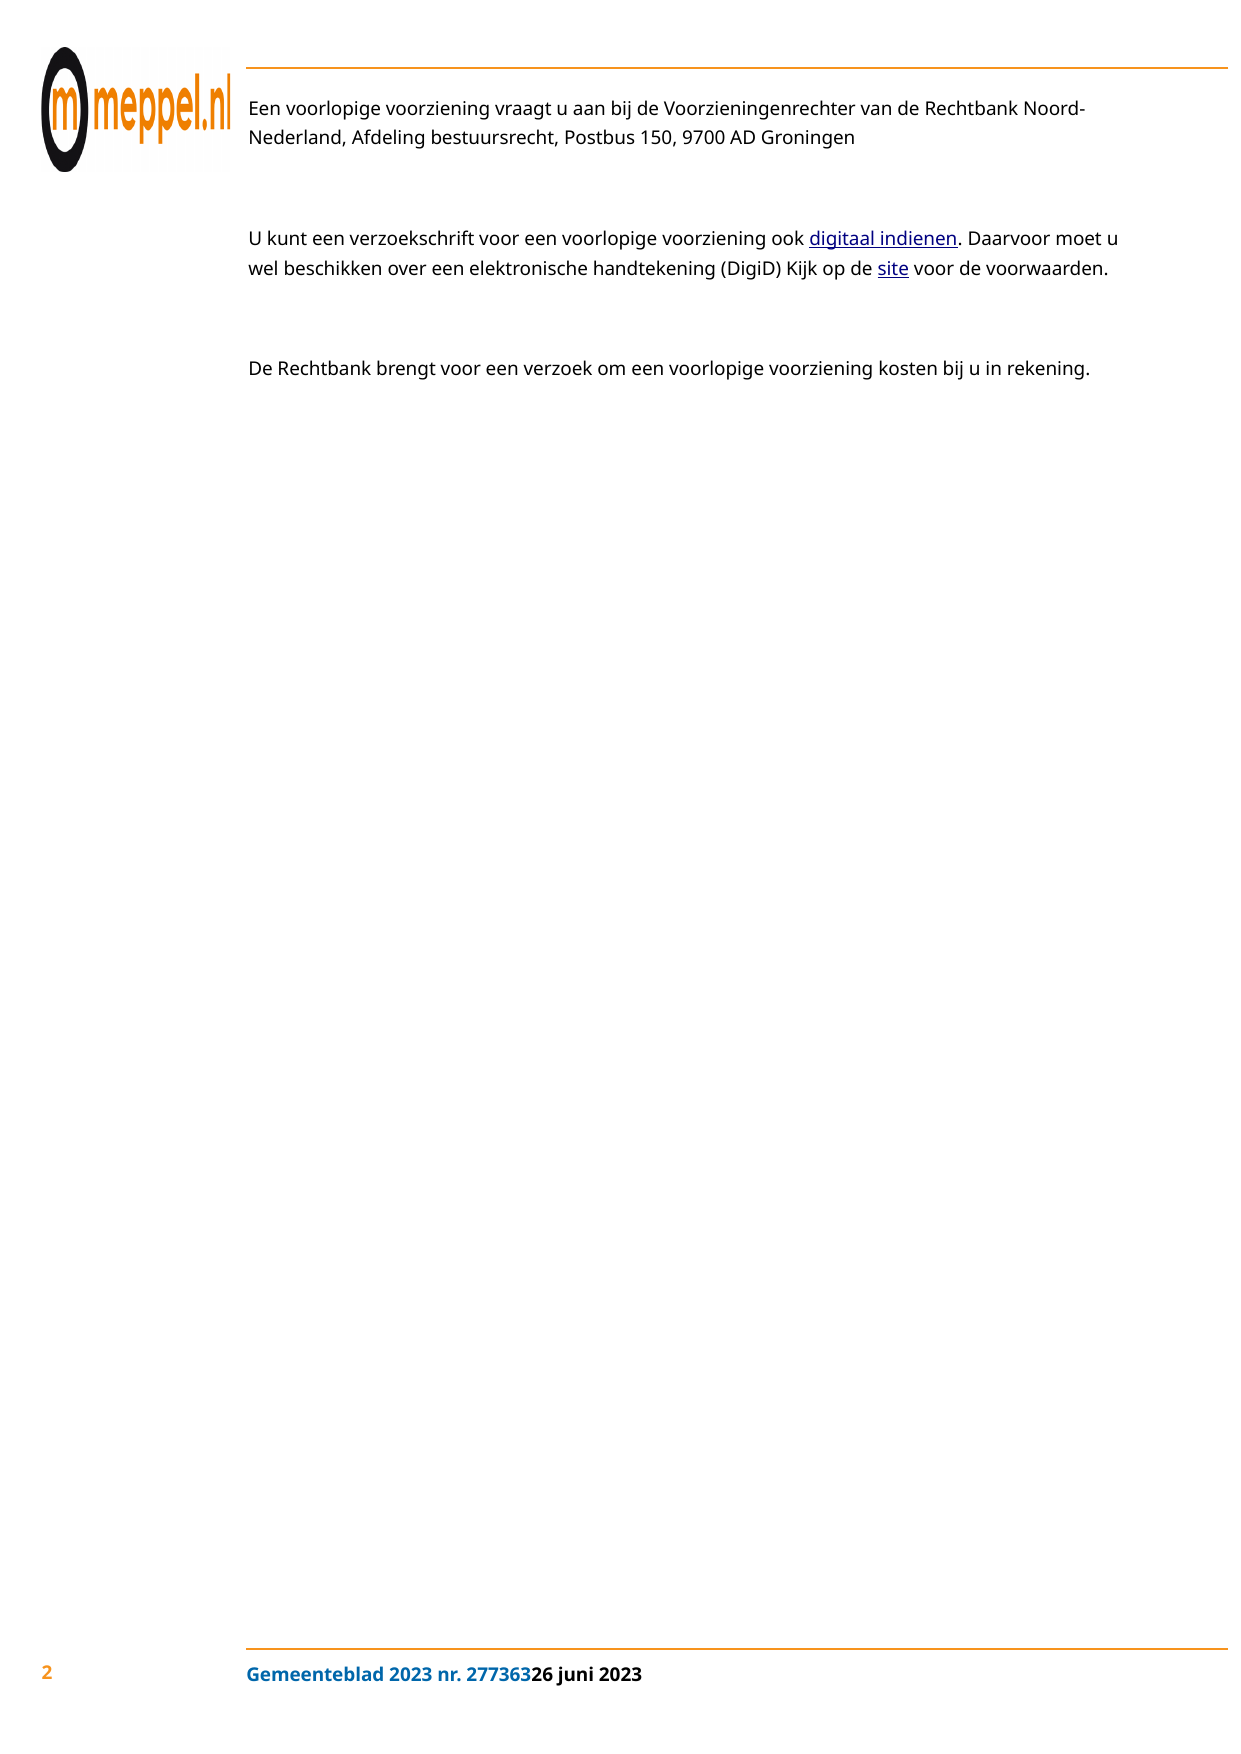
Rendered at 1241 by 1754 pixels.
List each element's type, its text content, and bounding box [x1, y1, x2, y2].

picture [41, 47, 231, 172]
text De Rechtbank brengt voor een verzoek om een voorlopige voorziening kosten bij u in rekening. [248, 356, 1152, 381]
text U kunt een verzoekschrift voor een voorlopige voorziening ook digitaal indienen. Daarvoor moet u wel beschikken over een elektronische handtekening (DigiD) Kijk op de site voor de voorwaarden. [248, 225, 1152, 281]
text Een voorlopige voorziening vraagt u aan bij de Voorzieningenrechter van de Rechtbank Noord-Nederland, Afdeling bestuursrecht, Postbus 150, 9700 AD Groningen [248, 95, 1152, 150]
